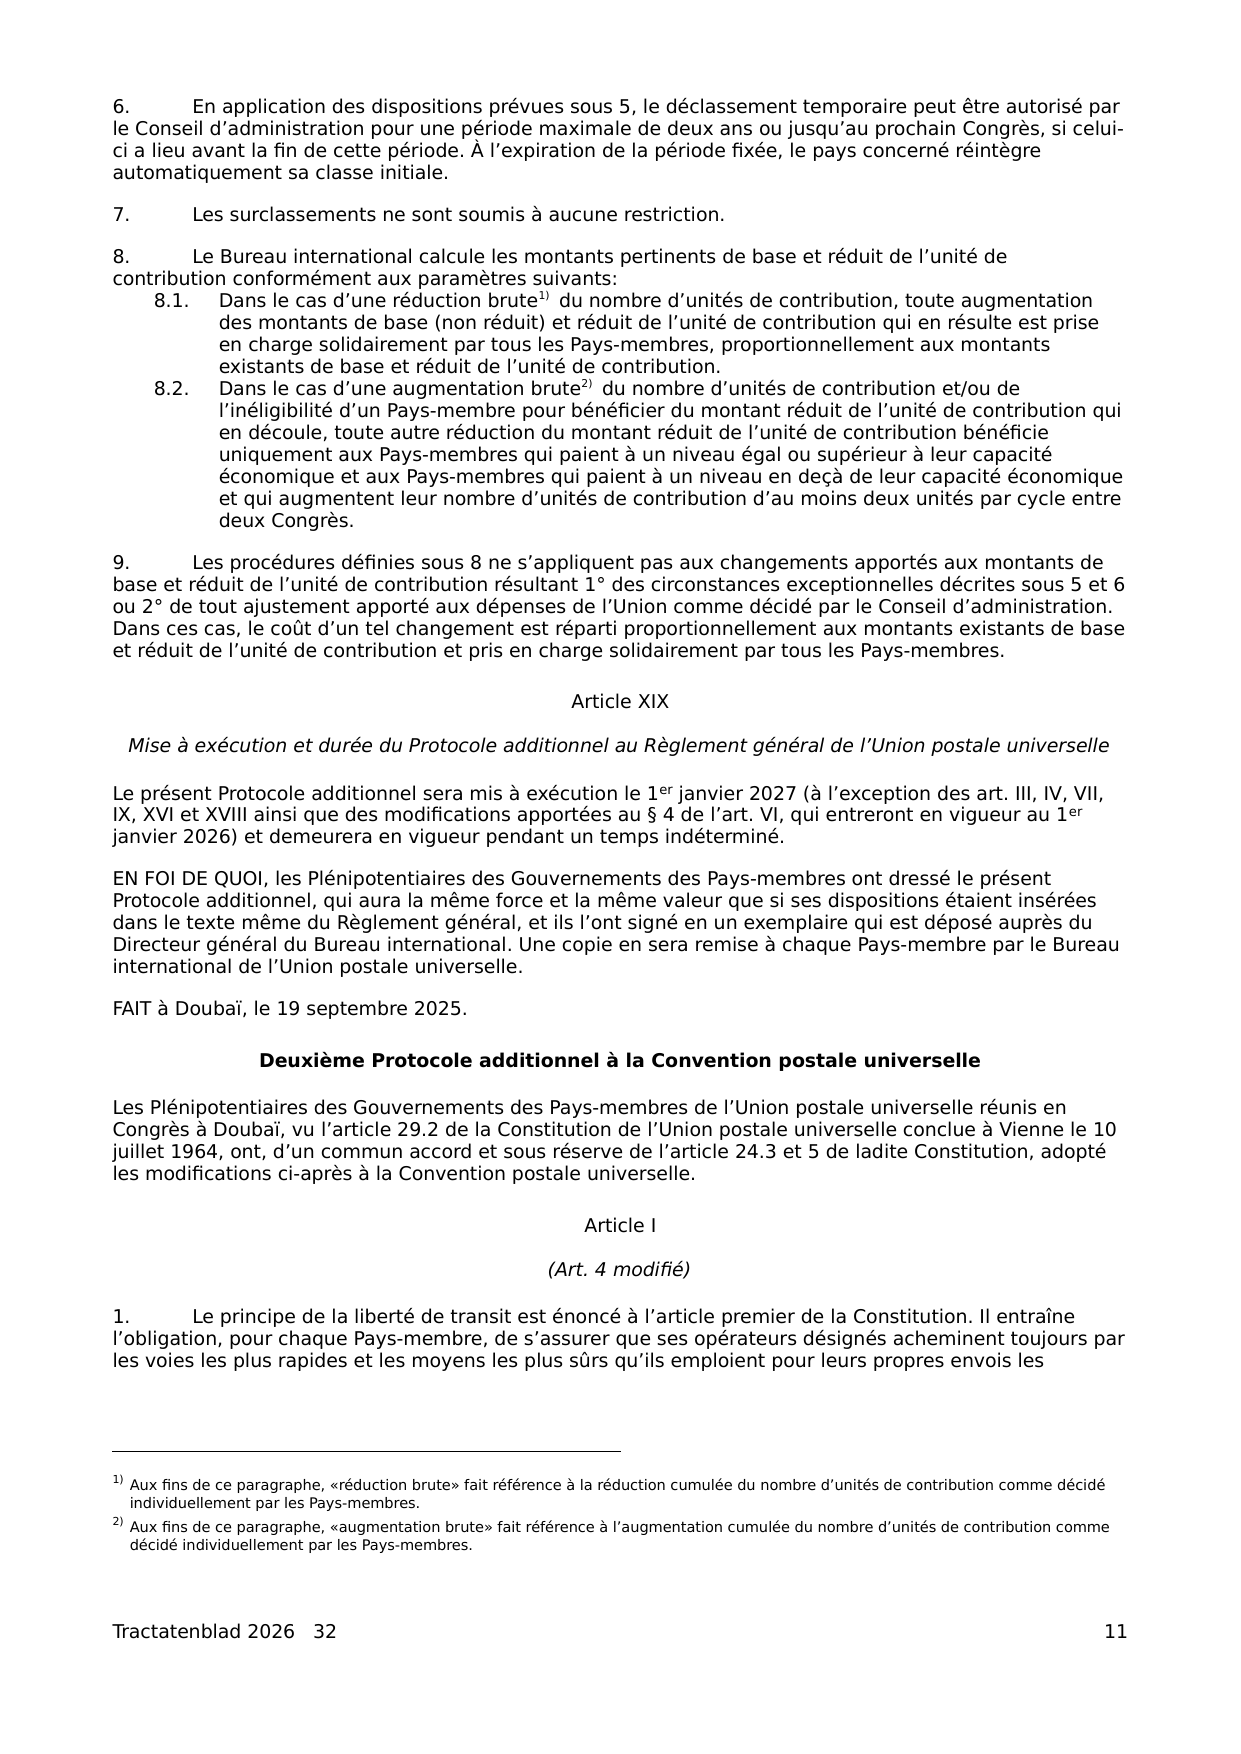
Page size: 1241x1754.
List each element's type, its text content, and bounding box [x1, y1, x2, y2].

text Le présent Protocole additionnel sera mis à exécution le 1er janvier 2027 (à l’exception des art. III, IV, VII, IX, XVI et XVIII ainsi que des modifications apportées au § 4 de l’art. VI, qui entreront en vigueur au 1er janvier 2026) et demeurera en vigueur pendant un temps indéterminé. [112, 782, 1128, 848]
text 7. Les surclassements ne sont soumis à aucune restriction. [112, 204, 1128, 226]
text Aux fins de ce paragraphe, «augmentation brute» fait référence à l’augmentation cumulée du nombre d’unités de contribution comme décidé individuellement par les Pays-membres. [112, 1515, 1128, 1554]
subtitle Article XIX Mise à exécution et durée du Protocole additionnel au Règlement général de l’Union postale universelle [112, 691, 1128, 757]
text 8. Le Bureau international calcule les montants pertinents de base et réduit de l’unité de contribution conformément aux paramètres suivants: [112, 246, 1128, 290]
subtitle Deuxième Protocole additionnel à la Convention postale universelle [112, 1050, 1128, 1072]
text FAIT à Doubaï, le 19 septembre 2025. [112, 998, 1128, 1020]
text EN FOI DE QUOI, les Plénipotentiaires des Gouvernements des Pays-membres ont dressé le présent Protocole additionnel, qui aura la même force et la même valeur que si ses dispositions étaient insérées dans le texte même du Règlement général, et ils l’ont signé en un exemplaire qui est déposé auprès du Directeur général du Bureau international. Une copie en sera remise à chaque Pays-membre par le Bureau international de l’Union postale universelle. [112, 868, 1128, 978]
text 6. En application des dispositions prévues sous 5, le déclassement temporaire peut être autorisé par le Conseil d’administration pour une période maximale de deux ans ou jusqu’au prochain Congrès, si celui-ci a lieu avant la fin de cette période. À l’expiration de la période fixée, le pays concerné réintègre automatiquement sa classe initiale. [112, 96, 1128, 184]
text 1. Le principe de la liberté de transit est énoncé à l’article premier de la Constitution. Il entraîne l’obligation, pour chaque Pays-membre, de s’assurer que ses opérateurs désignés acheminent toujours par les voies les plus rapides et les moyens les plus sûrs qu’ils emploient pour leurs propres envois les [112, 1306, 1128, 1372]
text Les Plénipotentiaires des Gouvernements des Pays-membres de l’Union postale universelle réunis en Congrès à Doubaï, vu l’article 29.2 de la Constitution de l’Union postale universelle conclue à Vienne le 10 juillet 1964, ont, d’un commun accord et sous réserve de l’article 24.3 et 5 de ladite Constitution, adopté les modifications ci-après à la Convention postale universelle. [112, 1097, 1128, 1185]
text 9. Les procédures définies sous 8 ne s’appliquent pas aux changements apportés aux montants de base et réduit de l’unité de contribution résultant 1° des circonstances exceptionnelles décrites sous 5 et 6 ou 2° de tout ajustement apporté aux dépenses de l’Union comme décidé par le Conseil d’administration. Dans ces cas, le coût d’un tel changement est réparti proportionnellement aux montants existants de base et réduit de l’unité de contribution et pris en charge solidairement par tous les Pays-membres. [112, 552, 1128, 661]
subtitle Article I (Art. 4 modifié) [112, 1215, 1128, 1281]
text Aux fins de ce paragraphe, «réduction brute» fait référence à la réduction cumulée du nombre d’unités de contribution comme décidé individuellement par les Pays-membres. [112, 1473, 1128, 1512]
text 8.2. Dans le cas d’une augmentation brute du nombre d’unités de contribution et/ou de l’inéligibilité d’un Pays-membre pour bénéficier du montant réduit de l’unité de contribution qui en découle, toute autre réduction du montant réduit de l’unité de contribution bénéficie uniquement aux Pays-membres qui paient à un niveau égal ou supérieur à leur capacité économique et aux Pays-membres qui paient à un niveau en deçà de leur capacité économique et qui augmentent leur nombre d’unités de contribution d’au moins deux unités par cycle entre deux Congrès. [153, 378, 1128, 532]
text 8.1. Dans le cas d’une réduction brute du nombre d’unités de contribution, toute augmentation des montants de base (non réduit) et réduit de l’unité de contribution qui en résulte est prise en charge solidairement par tous les Pays-membres, proportionnellement aux montants existants de base et réduit de l’unité de contribution. [153, 290, 1128, 378]
